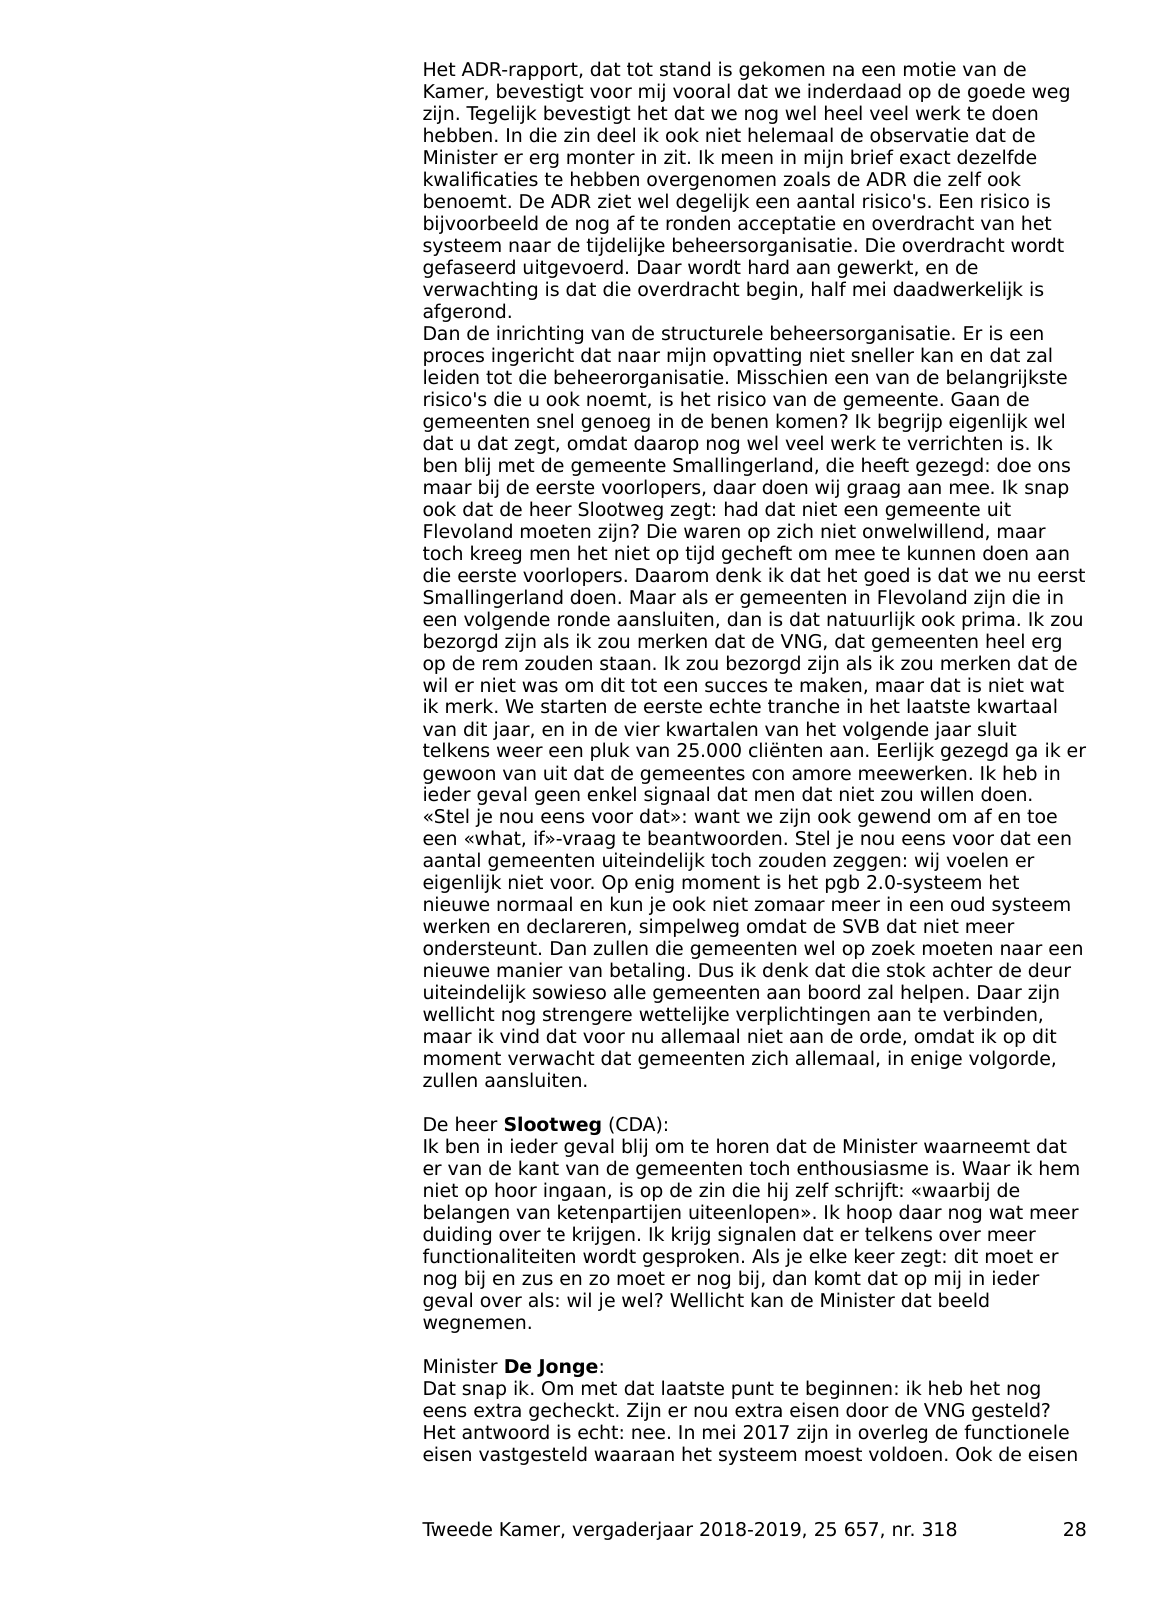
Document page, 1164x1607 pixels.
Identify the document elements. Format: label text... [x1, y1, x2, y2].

text Ik ben in ieder geval blij om te horen dat de Minister waarneemt dat er van de kant van de gemeenten toch enthousiasme is. Waar ik hem niet op hoor ingaan, is op de zin die hij zelf schrijft: «waarbij de belangen van ketenpartijen uiteenlopen». Ik hoop daar nog wat meer duiding over te krijgen. Ik krijg signalen dat er telkens over meer functionaliteiten wordt gesproken. Als je elke keer zegt: dit moet er nog bij en zus en zo moet er nog bij, dan komt dat op mij in ieder geval over als: wil je wel? Wellicht kan de Minister dat beeld wegnemen. [422, 1136, 1087, 1334]
text Het ADR-rapport, dat tot stand is gekomen na een motie van de Kamer, bevestigt voor mij vooral dat we inderdaad op de goede weg zijn. Tegelijk bevestigt het dat we nog wel heel veel werk te doen hebben. In die zin deel ik ook niet helemaal de observatie dat de Minister er erg monter in zit. Ik meen in mijn brief exact dezelfde kwalificaties te hebben overgenomen zoals de ADR die zelf ook benoemt. De ADR ziet wel degelijk een aantal risico's. Een risico is bijvoorbeeld de nog af te ronden acceptatie en overdracht van het systeem naar de tijdelijke beheersorganisatie. Die overdracht wordt gefaseerd uitgevoerd. Daar wordt hard aan gewerkt, en de verwachting is dat die overdracht begin, half mei daadwerkelijk is afgerond. [422, 59, 1087, 323]
text Dan de inrichting van de structurele beheersorganisatie. Er is een proces ingericht dat naar mijn opvatting niet sneller kan en dat zal leiden tot die beheerorganisatie. Misschien een van de belangrijkste risico's die u ook noemt, is het risico van de gemeente. Gaan de gemeenten snel genoeg in de benen komen? Ik begrijp eigenlijk wel dat u dat zegt, omdat daarop nog wel veel werk te verrichten is. Ik ben blij met de gemeente Smallingerland, die heeft gezegd: doe ons maar bij de eerste voorlopers, daar doen wij graag aan mee. Ik snap ook dat de heer Slootweg zegt: had dat niet een gemeente uit Flevoland moeten zijn? Die waren op zich niet onwelwillend, maar toch kreeg men het niet op tijd gecheft om mee te kunnen doen aan die eerste voorlopers. Daarom denk ik dat het goed is dat we nu eerst Smallingerland doen. Maar als er gemeenten in Flevoland zijn die in een volgende ronde aansluiten, dan is dat natuurlijk ook prima. Ik zou bezorgd zijn als ik zou merken dat de VNG, dat gemeenten heel erg op de rem zouden staan. Ik zou bezorgd zijn als ik zou merken dat de wil er niet was om dit tot een succes te maken, maar dat is niet wat ik merk. We starten de eerste echte tranche in het laatste kwartaal van dit jaar, en in de vier kwartalen van het volgende jaar sluit telkens weer een pluk van 25.000 cliënten aan. Eerlijk gezegd ga ik er gewoon van uit dat de gemeentes con amore meewerken. Ik heb in ieder geval geen enkel signaal dat men dat niet zou willen doen. [422, 323, 1087, 806]
text «Stel je nou eens voor dat»: want we zijn ook gewend om af en toe een «what, if»-vraag te beantwoorden. Stel je nou eens voor dat een aantal gemeenten uiteindelijk toch zouden zeggen: wij voelen er eigenlijk niet voor. Op enig moment is het pgb 2.0-systeem het nieuwe normaal en kun je ook niet zomaar meer in een oud systeem werken en declareren, simpelweg omdat de SVB dat niet meer ondersteunt. Dan zullen die gemeenten wel op zoek moeten naar een nieuwe manier van betaling. Dus ik denk dat die stok achter de deur uiteindelijk sowieso alle gemeenten aan boord zal helpen. Daar zijn wellicht nog strengere wettelijke verplichtingen aan te verbinden, maar ik vind dat voor nu allemaal niet aan de orde, omdat ik op dit moment verwacht dat gemeenten zich allemaal, in enige volgorde, zullen aansluiten. [422, 806, 1087, 1092]
text Dat snap ik. Om met dat laatste punt te beginnen: ik heb het nog eens extra gecheckt. Zijn er nou extra eisen door de VNG gesteld? Het antwoord is echt: nee. In mei 2017 zijn in overleg de functionele eisen vastgesteld waaraan het systeem moest voldoen. Ook de eisen [422, 1378, 1087, 1466]
text Minister De Jonge: [422, 1356, 1087, 1378]
text De heer Slootweg (CDA): [422, 1114, 1087, 1136]
